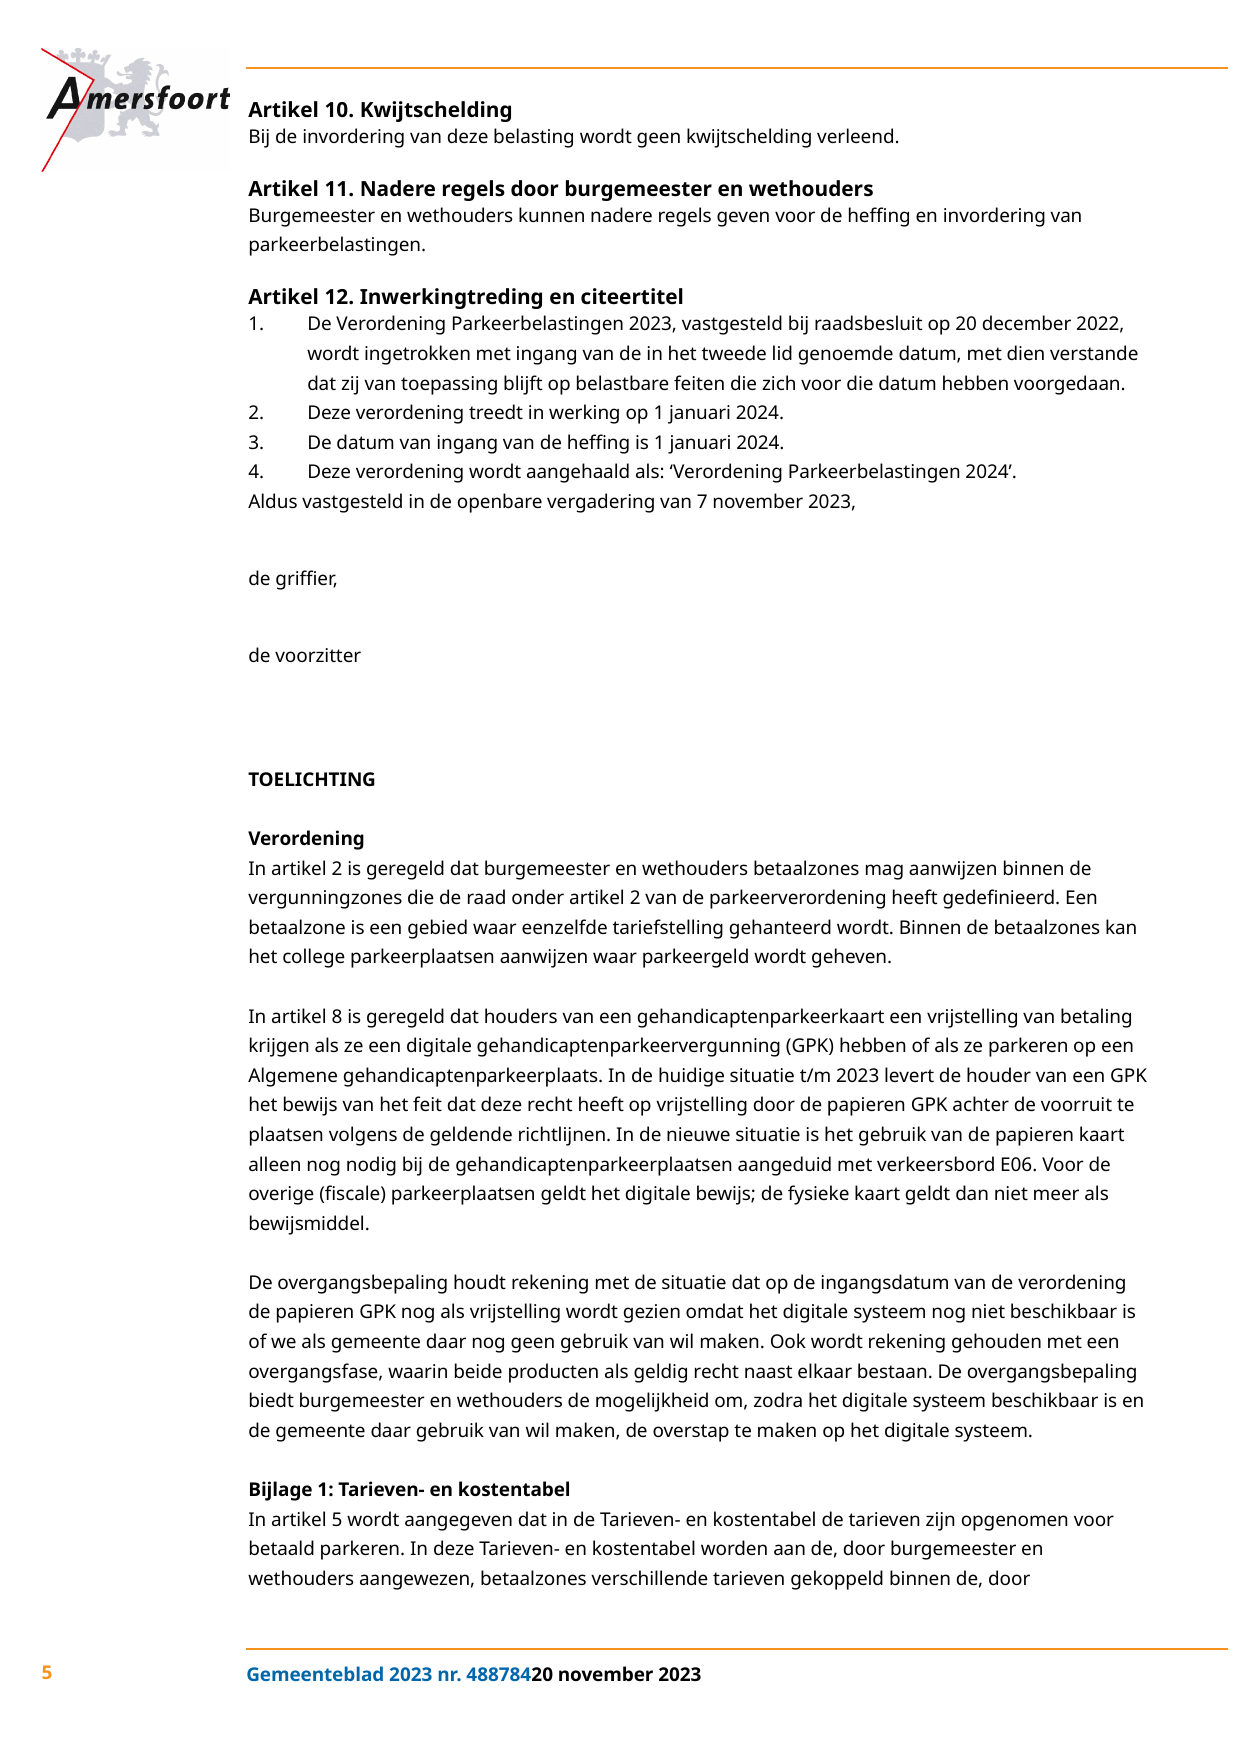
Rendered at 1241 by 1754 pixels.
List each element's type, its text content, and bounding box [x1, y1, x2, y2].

text de voorzitter [248, 642, 1152, 668]
text In artikel 8 is geregeld dat houders van een gehandicaptenparkeerkaart een vrijstelling van betaling krijgen als ze een digitale gehandicaptenparkeervergunning (GPK) hebben of als ze parkeren op een Algemene gehandicaptenparkeerplaats. In de huidige situatie t/m 2023 levert de houder van een GPK het bewijs van het feit dat deze recht heeft op vrijstelling door de papieren GPK achter de voorruit te plaatsen volgens de geldende richtlijnen. In de nieuwe situatie is het gebruik van de papieren kaart alleen nog nodig bij de gehandicaptenparkeerplaatsen aangeduid met verkeersbord E06. Voor de overige (fiscale) parkeerplaatsen geldt het digitale bewijs; de fysieke kaart geldt dan niet meer als bewijsmiddel. [248, 1003, 1152, 1236]
text Burgemeester en wethouders kunnen nadere regels geven voor de heffing en invordering van parkeerbelastingen. [248, 202, 1152, 257]
text In artikel 2 is geregeld dat burgemeester en wethouders betaalzones mag aanwijzen binnen de vergunningzones die de raad onder artikel 2 van de parkeerverordening heeft gedefinieerd. Een betaalzone is een gebied waar eenzelfde tariefstelling gehanteerd wordt. Binnen de betaalzones kan het college parkeerplaatsen aanwijzen waar parkeergeld wordt geheven. [248, 855, 1152, 969]
list De Verordening Parkeerbelastingen 2023, vastgesteld bij raadsbesluit op 20 december 2022, wordt ingetrokken met ingang van de in het tweede lid genoemde datum, met dien verstande dat zij van toepassing blijft op belastbare feiten die zich voor die datum hebben voorgedaan. [248, 311, 1152, 395]
text Artikel 10. Kwijtschelding [248, 95, 1152, 123]
text de griffier, [248, 565, 1152, 591]
text Verordening [248, 825, 1152, 851]
text Artikel 12. Inwerkingtreding en citeertitel [248, 282, 1152, 311]
text In artikel 5 wordt aangegeven dat in de Tarieven- en kostentabel de tarieven zijn opgenomen voor betaald parkeren. In deze Tarieven- en kostentabel worden aan de, door burgemeester en wethouders aangewezen, betaalzones verschillende tarieven gekoppeld binnen de, door [248, 1506, 1152, 1591]
text Bijlage 1: Tarieven- en kostentabel [248, 1476, 1152, 1502]
text TOELICHTING [248, 766, 1152, 792]
list Deze verordening treedt in werking op 1 januari 2024. [248, 399, 1152, 425]
list Deze verordening wordt aangehaald als: ‘Verordening Parkeerbelastingen 2024’. [248, 458, 1152, 484]
text De overgangsbepaling houdt rekening met de situatie dat op de ingangsdatum van de verordening de papieren GPK nog als vrijstelling wordt gezien omdat het digitale systeem nog niet beschikbaar is of we als gemeente daar nog geen gebruik van wil maken. Ook wordt rekening gehouden met een overgangsfase, waarin beide producten als geldig recht naast elkaar bestaan. De overgangsbepaling biedt burgemeester en wethouders de mogelijkheid om, zodra het digitale systeem beschikbaar is en de gemeente daar gebruik van wil maken, de overstap te maken op het digitale systeem. [248, 1269, 1152, 1443]
text Aldus vastgesteld in de openbare vergadering van 7 november 2023, [248, 488, 1152, 514]
picture [41, 47, 231, 172]
list De datum van ingang van de heffing is 1 januari 2024. [248, 429, 1152, 454]
text Artikel 11. Nadere regels door burgemeester en wethouders [248, 174, 1152, 202]
text Bij de invordering van deze belasting wordt geen kwijtschelding verleend. [248, 123, 1152, 149]
